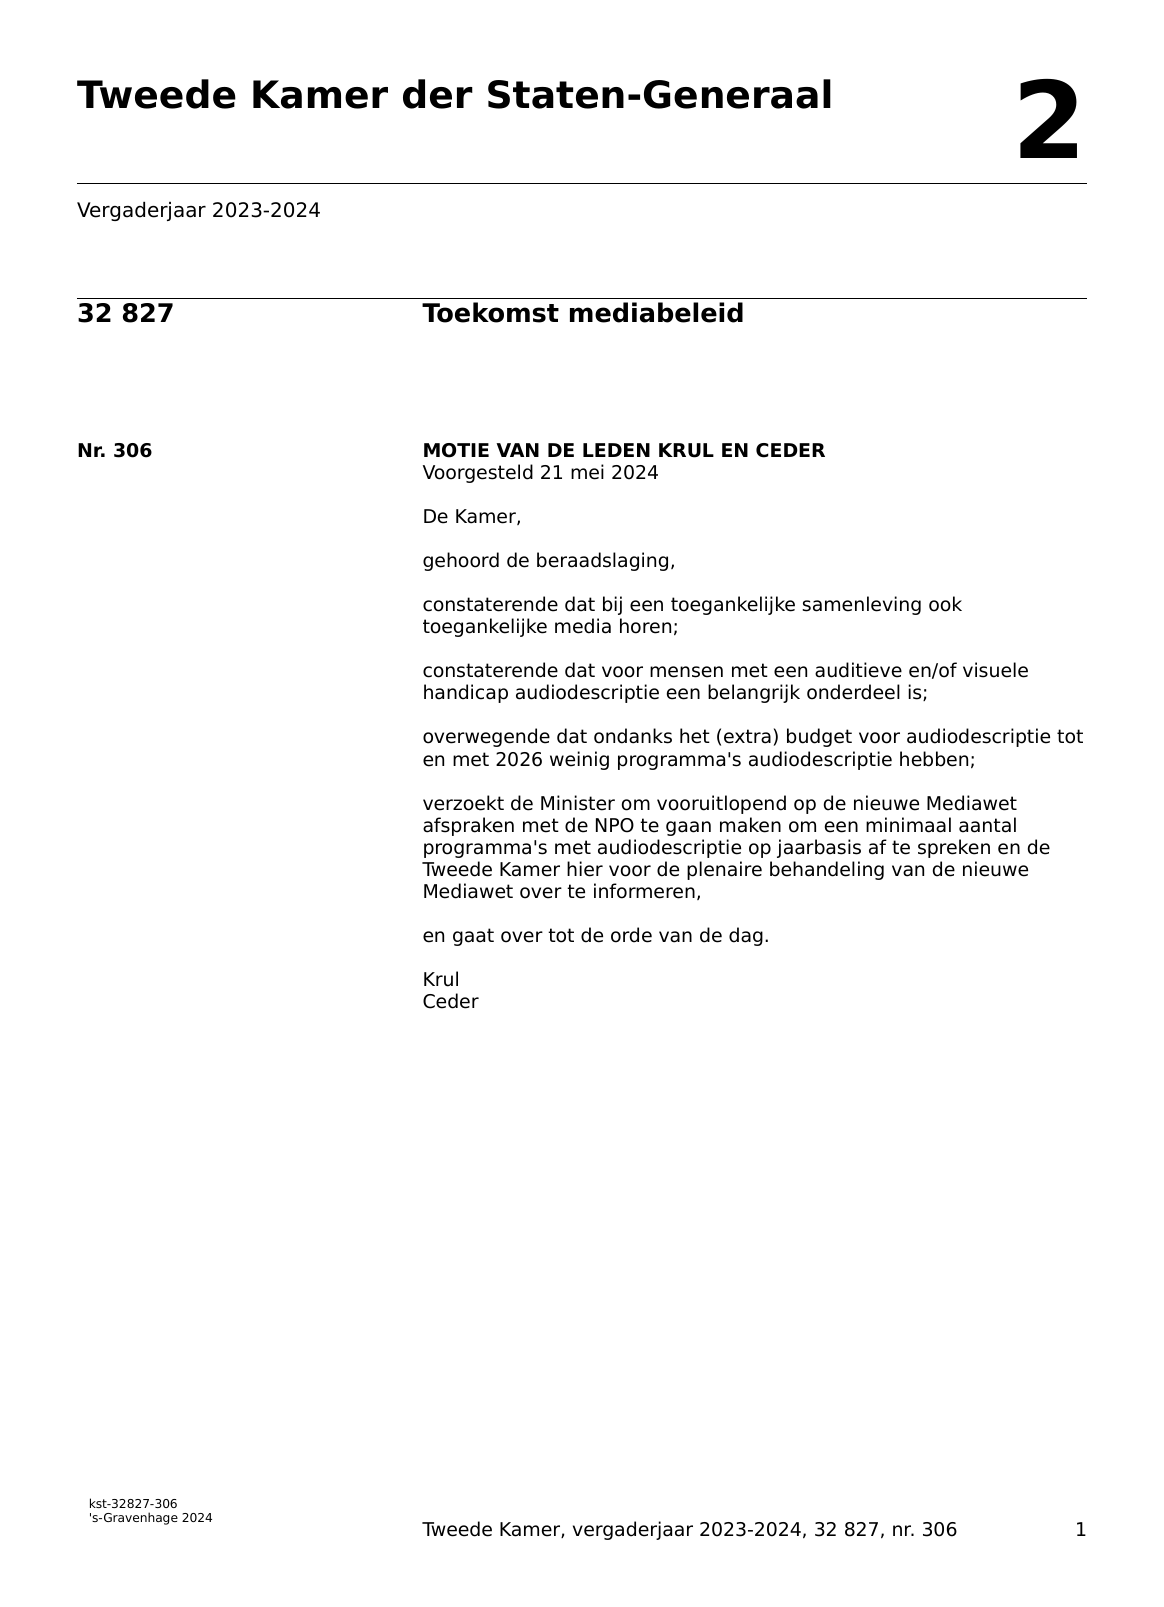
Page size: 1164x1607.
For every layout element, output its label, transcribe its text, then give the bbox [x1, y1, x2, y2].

text Ceder [422, 991, 1087, 1013]
subtitle Nr. 306 MOTIE VAN DE LEDEN KRUL EN CEDER [77, 440, 1087, 462]
subtitle 32 827 Toekomst mediabeleid [77, 299, 1087, 329]
table_header Tweede Kamer der Staten-Generaal [77, 59, 886, 183]
table_header 2 [886, 59, 1087, 183]
text 's-Gravenhage 2024 [88, 1511, 323, 1525]
text verzoekt de Minister om vooruitlopend op de nieuwe Mediawet afspraken met de NPO te gaan maken om een minimaal aantal programma's met audiodescriptie op jaarbasis af te spreken en de Tweede Kamer hier voor de plenaire behandeling van de nieuwe Mediawet over te informeren, [422, 793, 1087, 902]
text constaterende dat voor mensen met een auditieve en/of visuele handicap audiodescriptie een belangrijk onderdeel is; [422, 660, 1087, 704]
table_cell Vergaderjaar 2023-2024 [77, 184, 1087, 298]
text gehoord de beraadslaging, [422, 550, 1087, 572]
text De Kamer, [422, 506, 1087, 528]
text kst-32827-306 [88, 1497, 323, 1511]
text en gaat over tot de orde van de dag. [422, 925, 1087, 947]
text overwegende dat ondanks het (extra) budget voor audiodescriptie tot en met 2026 weinig programma's audiodescriptie hebben; [422, 726, 1087, 770]
text constaterende dat bij een toegankelijke samenleving ook toegankelijke media horen; [422, 594, 1087, 638]
text Voorgesteld 21 mei 2024 [422, 462, 1087, 484]
text Krul [422, 969, 1087, 991]
